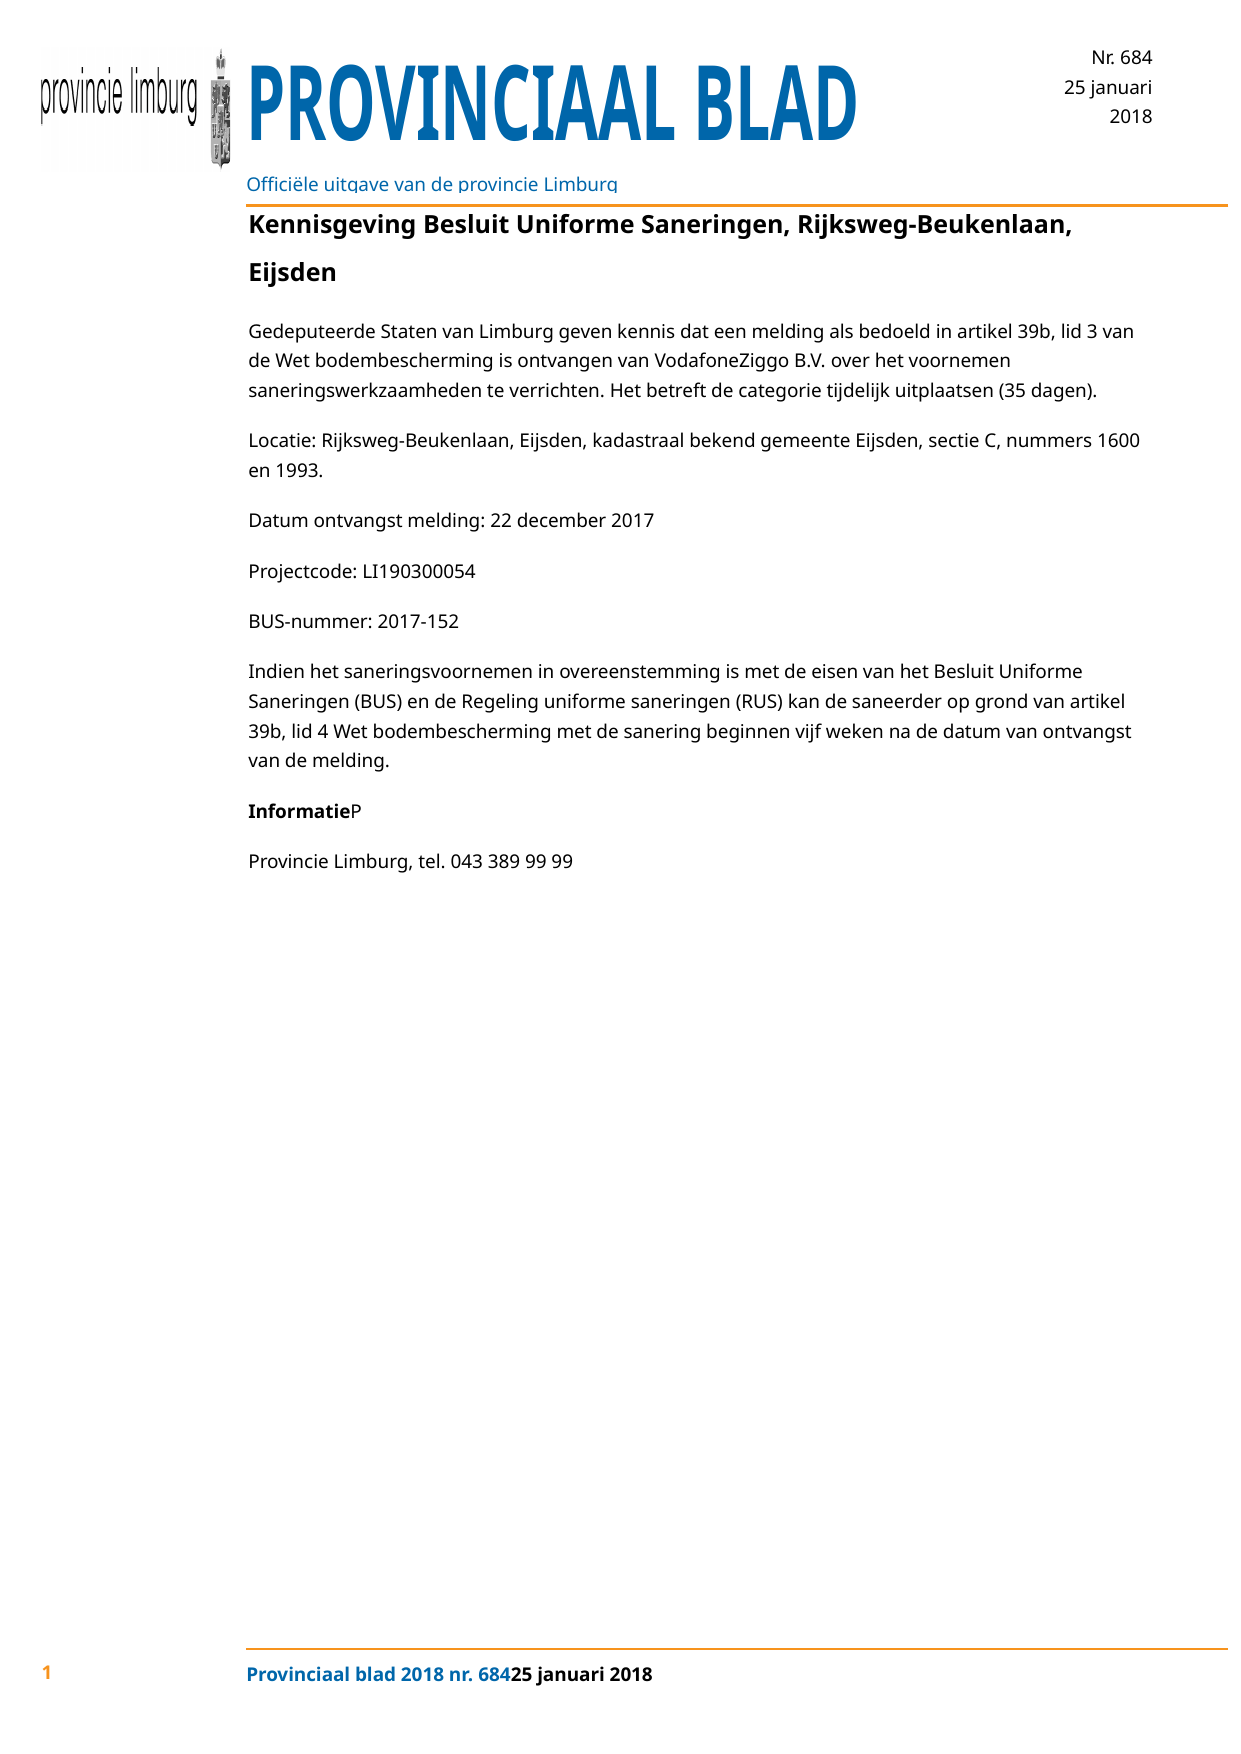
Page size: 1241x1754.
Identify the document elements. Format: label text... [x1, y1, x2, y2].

text Provincie Limburg, tel. 043 389 99 99 [248, 848, 1152, 874]
text Datum ontvangst melding: 22 december 2017 [248, 507, 1152, 533]
text Indien het saneringsvoornemen in overeenstemming is met de eisen van het Besluit Uniforme Saneringen (BUS) en de Regeling uniforme saneringen (RUS) kan de saneerder op grond van artikel 39b, lid 4 Wet bodembescherming met de sanering beginnen vijf weken na de datum van ontvangst van de melding. [248, 659, 1152, 773]
text Kennisgeving Besluit Uniforme Saneringen, Rijksweg-Beukenlaan, Eijsden [248, 207, 1152, 288]
text BUS-nummer: 2017-152 [248, 608, 1152, 634]
picture [41, 47, 231, 172]
text Gedeputeerde Staten van Limburg geven kennis dat een melding als bedoeld in artikel 39b, lid 3 van de Wet bodembescherming is ontvangen van VodafoneZiggo B.V. over het voornemen saneringswerkzaamheden te verrichten. Het betreft de categorie tijdelijk uitplaatsen (35 dagen). [248, 318, 1152, 403]
text Projectcode: LI190300054 [248, 558, 1152, 584]
text Locatie: Rijksweg-Beukenlaan, Eijsden, kadastraal bekend gemeente Eijsden, sectie C, nummers 1600 en 1993. [248, 427, 1152, 483]
text InformatieP [248, 798, 1152, 824]
